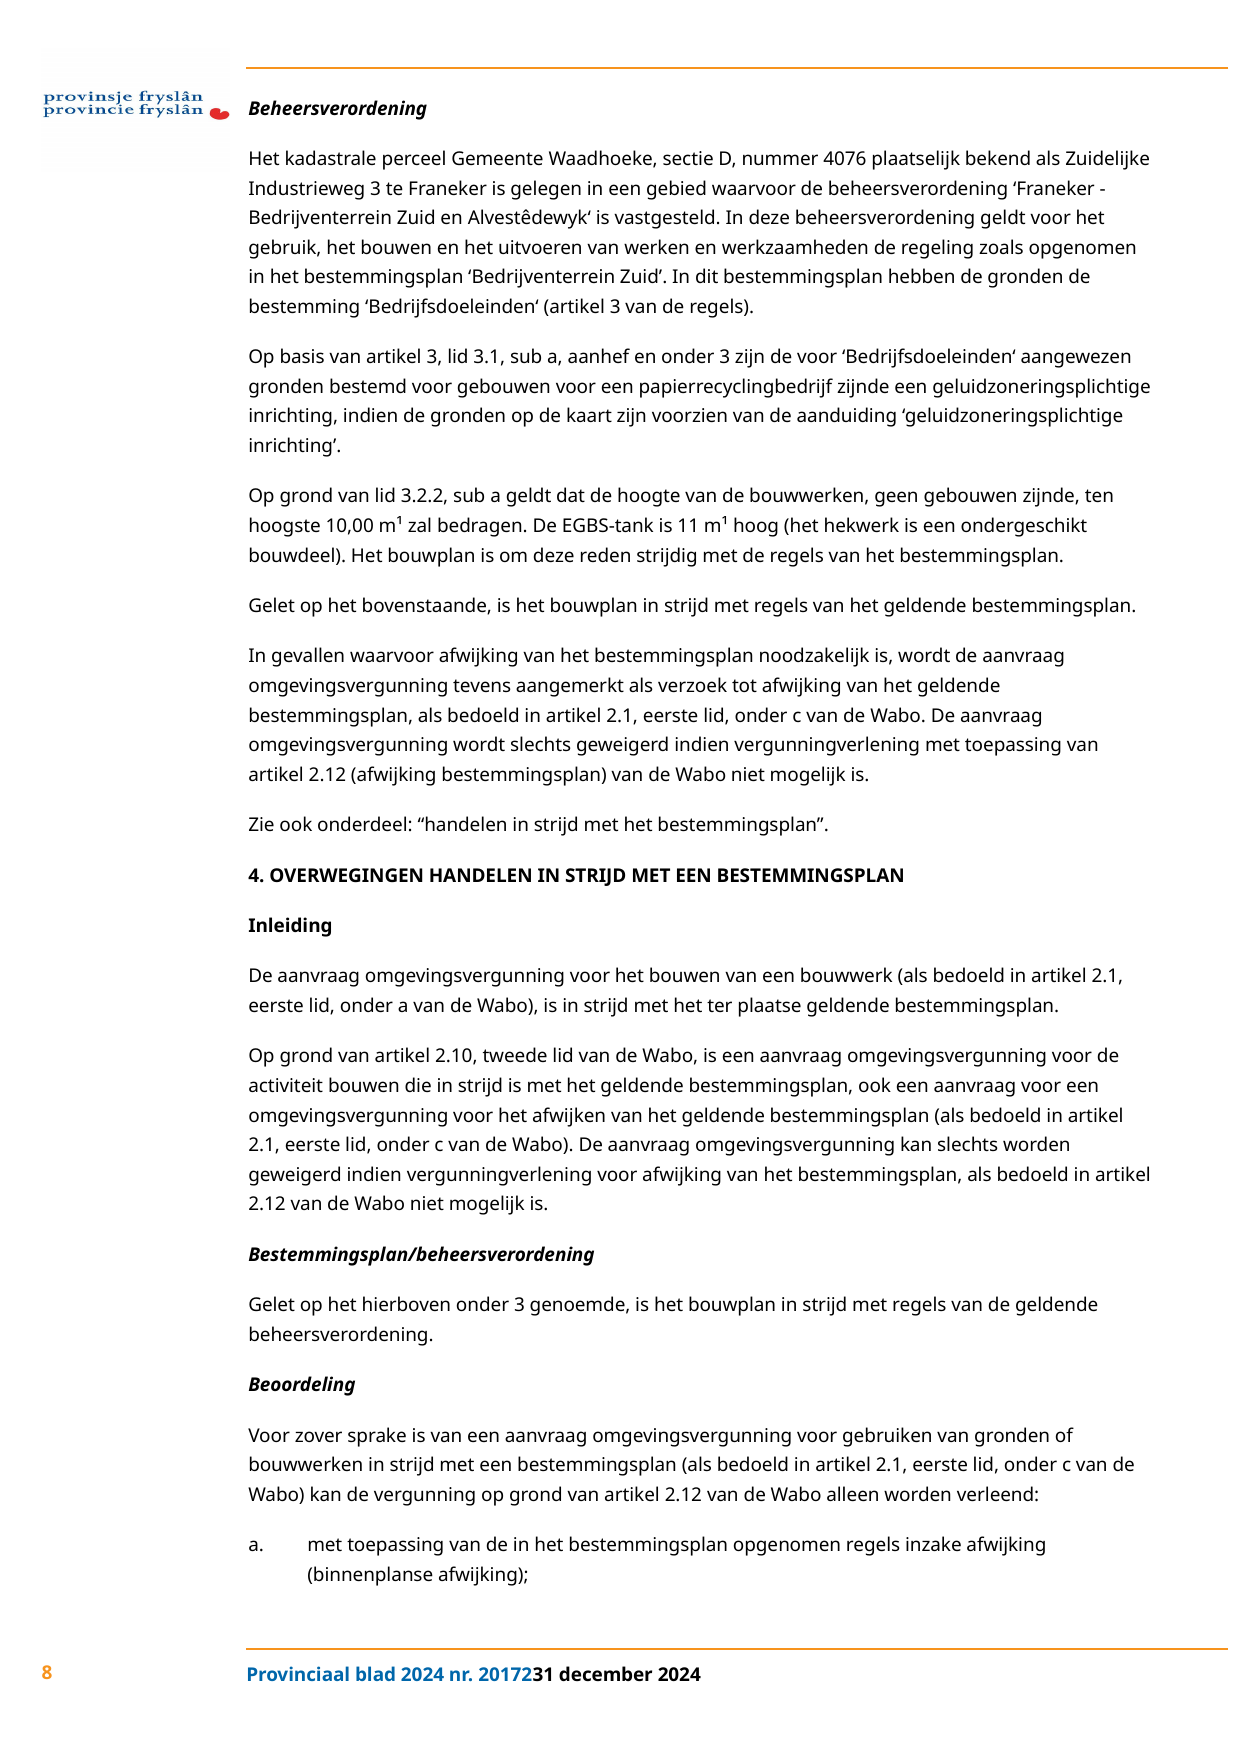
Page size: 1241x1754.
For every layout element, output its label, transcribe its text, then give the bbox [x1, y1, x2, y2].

text In gevallen waarvoor afwijking van het bestemmingsplan noodzakelijk is, wordt de aanvraag omgevingsvergunning tevens aangemerkt als verzoek tot afwijking van het geldende bestemmingsplan, als bedoeld in artikel 2.1, eerste lid, onder c van de Wabo. De aanvraag omgevingsvergunning wordt slechts geweigerd indien vergunningverlening met toepassing van artikel 2.12 (afwijking bestemmingsplan) van de Wabo niet mogelijk is. [248, 643, 1152, 787]
text Op grond van artikel 2.10, tweede lid van de Wabo, is een aanvraag omgevingsvergunning voor de activiteit bouwen die in strijd is met het geldende bestemmingsplan, ook een aanvraag voor een omgevingsvergunning voor het afwijken van het geldende bestemmingsplan (als bedoeld in artikel 2.1, eerste lid, onder c van de Wabo). De aanvraag omgevingsvergunning kan slechts worden geweigerd indien vergunningverlening voor afwijking van het bestemmingsplan, als bedoeld in artikel 2.12 van de Wabo niet mogelijk is. [248, 1043, 1152, 1216]
text Gelet op het bovenstaande, is het bouwplan in strijd met regels van het geldende bestemmingsplan. [248, 592, 1152, 618]
picture [41, 47, 231, 172]
text Bestemmingsplan/beheersverordening [248, 1241, 1152, 1267]
text Beoordeling [248, 1371, 1152, 1397]
text Voor zover sprake is van een aanvraag omgevingsvergunning voor gebruiken van gronden of bouwwerken in strijd met een bestemmingsplan (als bedoeld in artikel 2.1, eerste lid, onder c van de Wabo) kan de vergunning op grond van artikel 2.12 van de Wabo alleen worden verleend: [248, 1422, 1152, 1507]
text 4. OVERWEGINGEN HANDELEN IN STRIJD MET EEN BESTEMMINGSPLAN [248, 862, 1152, 888]
text Op grond van lid 3.2.2, sub a geldt dat de hoogte van de bouwwerken, geen gebouwen zijnde, ten hoogste 10,00 m¹ zal bedragen. De EGBS-tank is 11 m¹ hoog (het hekwerk is een ondergeschikt bouwdeel). Het bouwplan is om deze reden strijdig met de regels van het bestemmingsplan. [248, 483, 1152, 568]
text Beheersverordening [248, 95, 1152, 121]
text Op basis van artikel 3, lid 3.1, sub a, aanhef en onder 3 zijn de voor ‘Bedrijfsdoeleinden‘ aangewezen gronden bestemd voor gebouwen voor een papierrecyclingbedrijf zijnde een geluidzoneringsplichtige inrichting, indien de gronden op de kaart zijn voorzien van de aanduiding ‘geluidzoneringsplichtige inrichting’. [248, 343, 1152, 458]
text Gelet op het hierboven onder 3 genoemde, is het bouwplan in strijd met regels van de geldende beheersverordening. [248, 1291, 1152, 1347]
text Het kadastrale perceel Gemeente Waadhoeke, sectie D, nummer 4076 plaatselijk bekend als Zuidelijke Industrieweg 3 te Franeker is gelegen in een gebied waarvoor de beheersverordening ‘Franeker - Bedrijventerrein Zuid en Alvestêdewyk‘ is vastgesteld. In deze beheersverordening geldt voor het gebruik, het bouwen en het uitvoeren van werken en werkzaamheden de regeling zoals opgenomen in het bestemmingsplan ‘Bedrijventerrein Zuid’. In dit bestemmingsplan hebben de gronden de bestemming ‘Bedrijfsdoeleinden‘ (artikel 3 van de regels). [248, 145, 1152, 319]
text Zie ook onderdeel: “handelen in strijd met het bestemmingsplan”. [248, 811, 1152, 837]
list met toepassing van de in het bestemmingsplan opgenomen regels inzake afwijking (binnenplanse afwijking); [248, 1531, 1152, 1587]
text Inleiding [248, 912, 1152, 938]
text De aanvraag omgevingsvergunning voor het bouwen van een bouwwerk (als bedoeld in artikel 2.1, eerste lid, onder a van de Wabo), is in strijd met het ter plaatse geldende bestemmingsplan. [248, 963, 1152, 1018]
